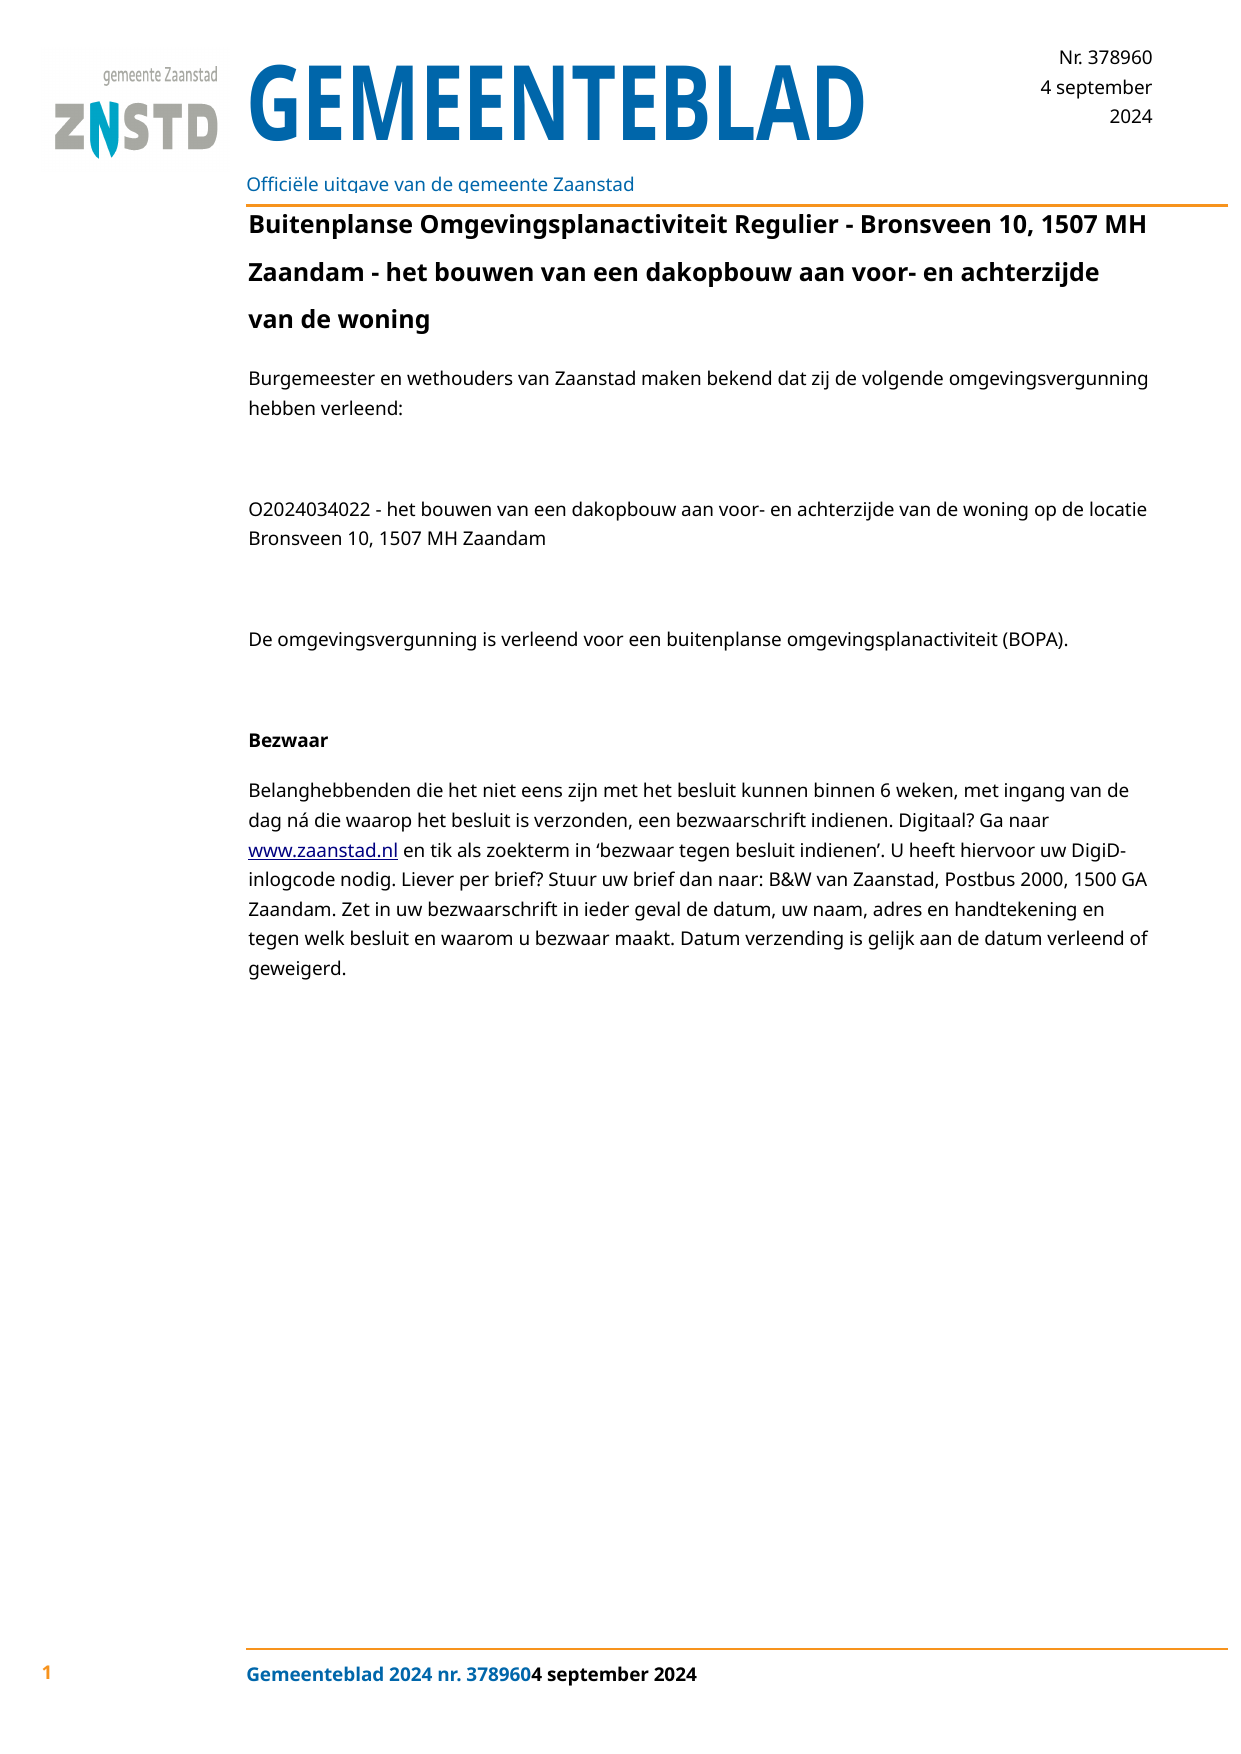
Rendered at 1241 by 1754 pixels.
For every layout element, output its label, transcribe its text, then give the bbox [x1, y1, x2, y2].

picture [41, 47, 231, 172]
text Belanghebbenden die het niet eens zijn met het besluit kunnen binnen 6 weken, met ingang van de dag ná die waarop het besluit is verzonden, een bezwaarschrift indienen. Digitaal? Ga naar www.zaanstad.nl en tik als zoekterm in ‘bezwaar tegen besluit indienen’. U heeft hiervoor uw DigiD-inlogcode nodig. Liever per brief? Stuur uw brief dan naar: B&W van Zaanstad, Postbus 2000, 1500 GA Zaandam. Zet in uw bezwaarschrift in ieder geval de datum, uw naam, adres en handtekening en tegen welk besluit en waarom u bezwaar maakt. Datum verzending is gelijk aan de datum verleend of geweigerd. [248, 778, 1152, 981]
text Burgemeester en wethouders van Zaanstad maken bekend dat zij de volgende omgevingsvergunning hebben verleend: [248, 366, 1152, 421]
text O2024034022 - het bouwen van een dakopbouw aan voor- en achterzijde van de woning op de locatie Bronsveen 10, 1507 MH Zaandam [248, 496, 1152, 551]
text De omgevingsvergunning is verleend voor een buitenplanse omgevingsplanactiviteit (BOPA). [248, 626, 1152, 652]
text Bezwaar [248, 727, 1152, 753]
text Buitenplanse Omgevingsplanactiviteit Regulier - Bronsveen 10, 1507 MH Zaandam - het bouwen van een dakopbouw aan voor- en achterzijde van de woning [248, 207, 1152, 336]
